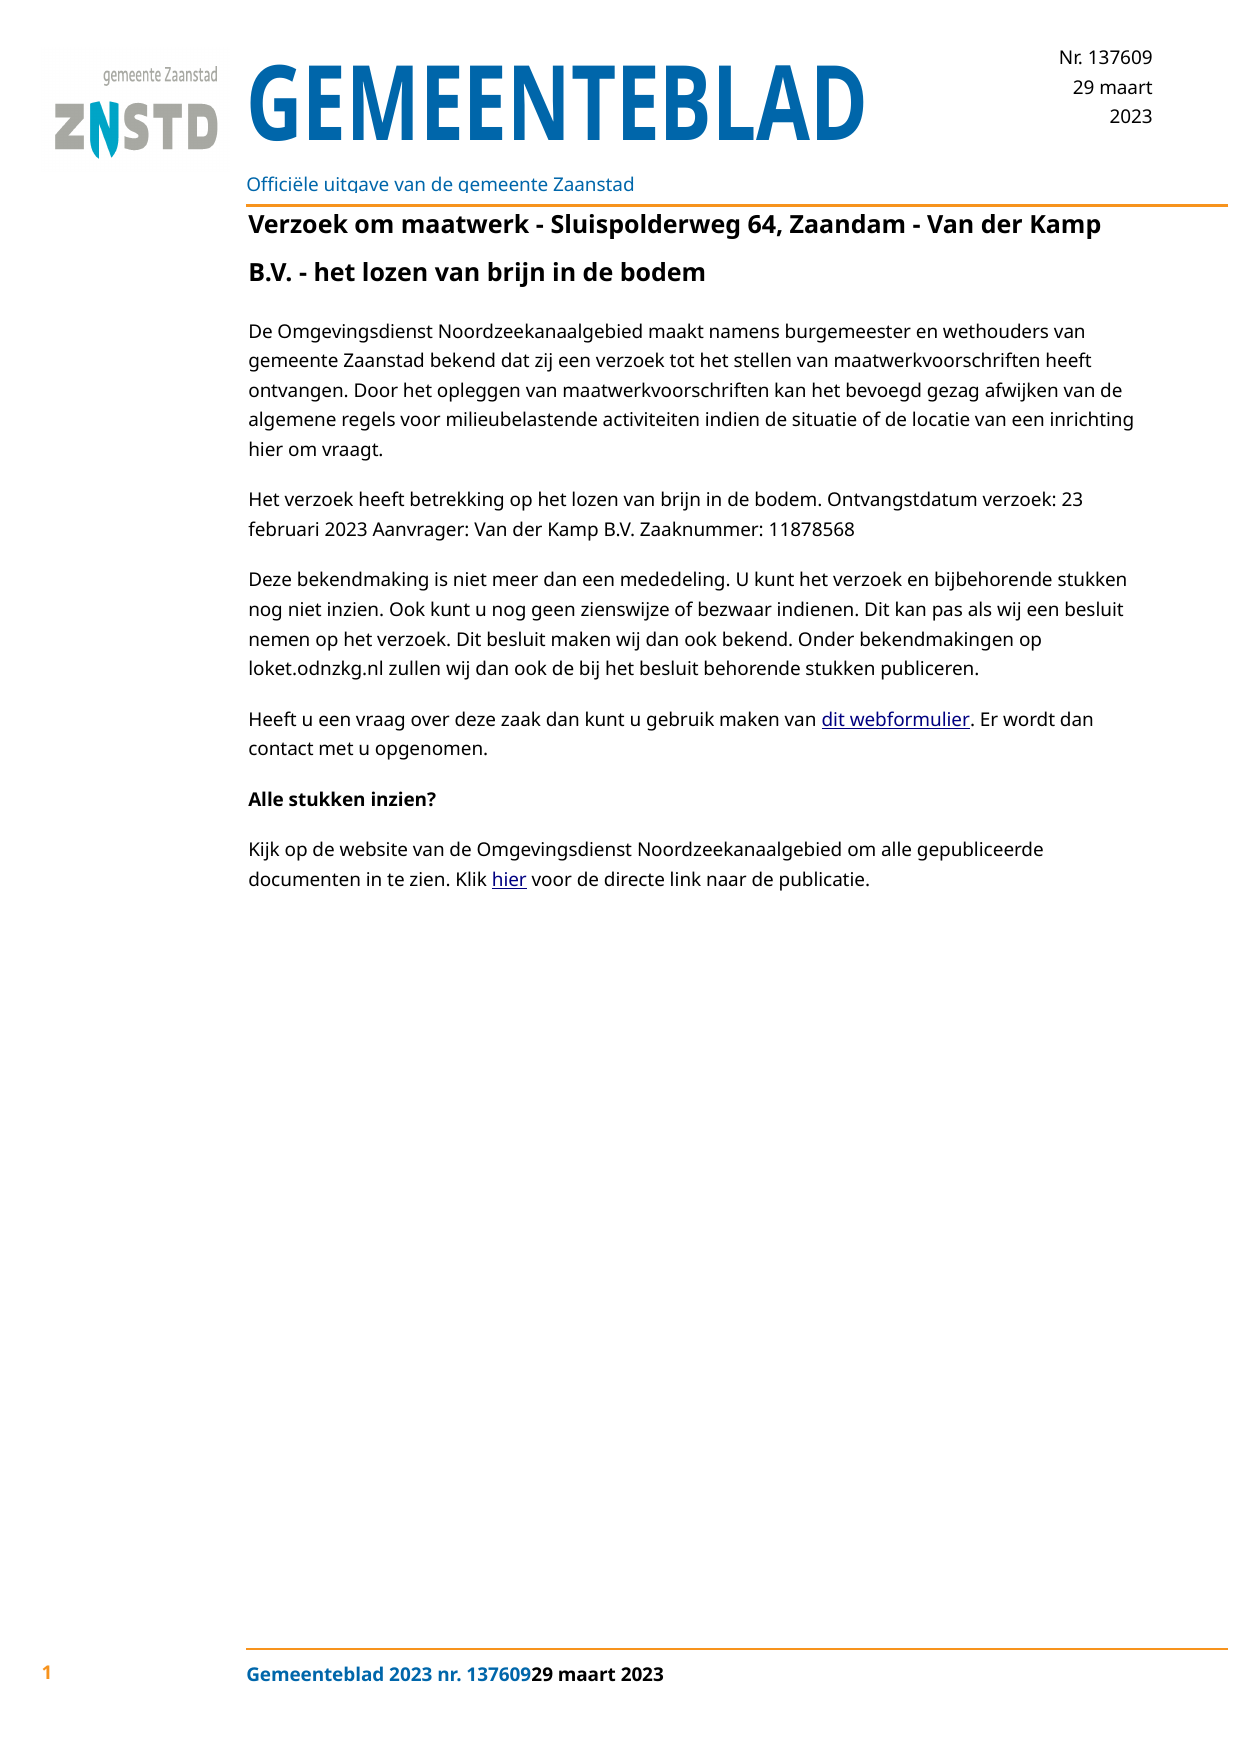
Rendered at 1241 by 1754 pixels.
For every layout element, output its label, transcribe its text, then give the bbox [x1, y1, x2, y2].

text Heeft u een vraag over deze zaak dan kunt u gebruik maken van dit webformulier. Er wordt dan contact met u opgenomen. [248, 706, 1152, 761]
text De Omgevingsdienst Noordzeekanaalgebied maakt namens burgemeester en wethouders van gemeente Zaanstad bekend dat zij een verzoek tot het stellen van maatwerkvoorschriften heeft ontvangen. Door het opleggen van maatwerkvoorschriften kan het bevoegd gezag afwijken van de algemene regels voor milieubelastende activiteiten indien de situatie of de locatie van een inrichting hier om vraagt. [248, 318, 1152, 462]
text Verzoek om maatwerk - Sluispolderweg 64, Zaandam - Van der Kamp B.V. - het lozen van brijn in de bodem [248, 207, 1152, 288]
text Kijk op de website van de Omgevingsdienst Noordzeekanaalgebied om alle gepubliceerde documenten in te zien. Klik hier voor de directe link naar de publicatie. [248, 836, 1152, 892]
text Alle stukken inzien? [248, 786, 1152, 812]
text Deze bekendmaking is niet meer dan een mededeling. U kunt het verzoek en bijbehorende stukken nog niet inzien. Ook kunt u nog geen zienswijze of bezwaar indienen. Dit kan pas als wij een besluit nemen op het verzoek. Dit besluit maken wij dan ook bekend. Onder bekendmakingen op loket.odnzkg.nl zullen wij dan ook de bij het besluit behorende stukken publiceren. [248, 567, 1152, 681]
text Het verzoek heeft betrekking op het lozen van brijn in de bodem. Ontvangstdatum verzoek: 23 februari 2023 Aanvrager: Van der Kamp B.V. Zaaknummer: 11878568 [248, 487, 1152, 542]
picture [41, 47, 231, 172]
